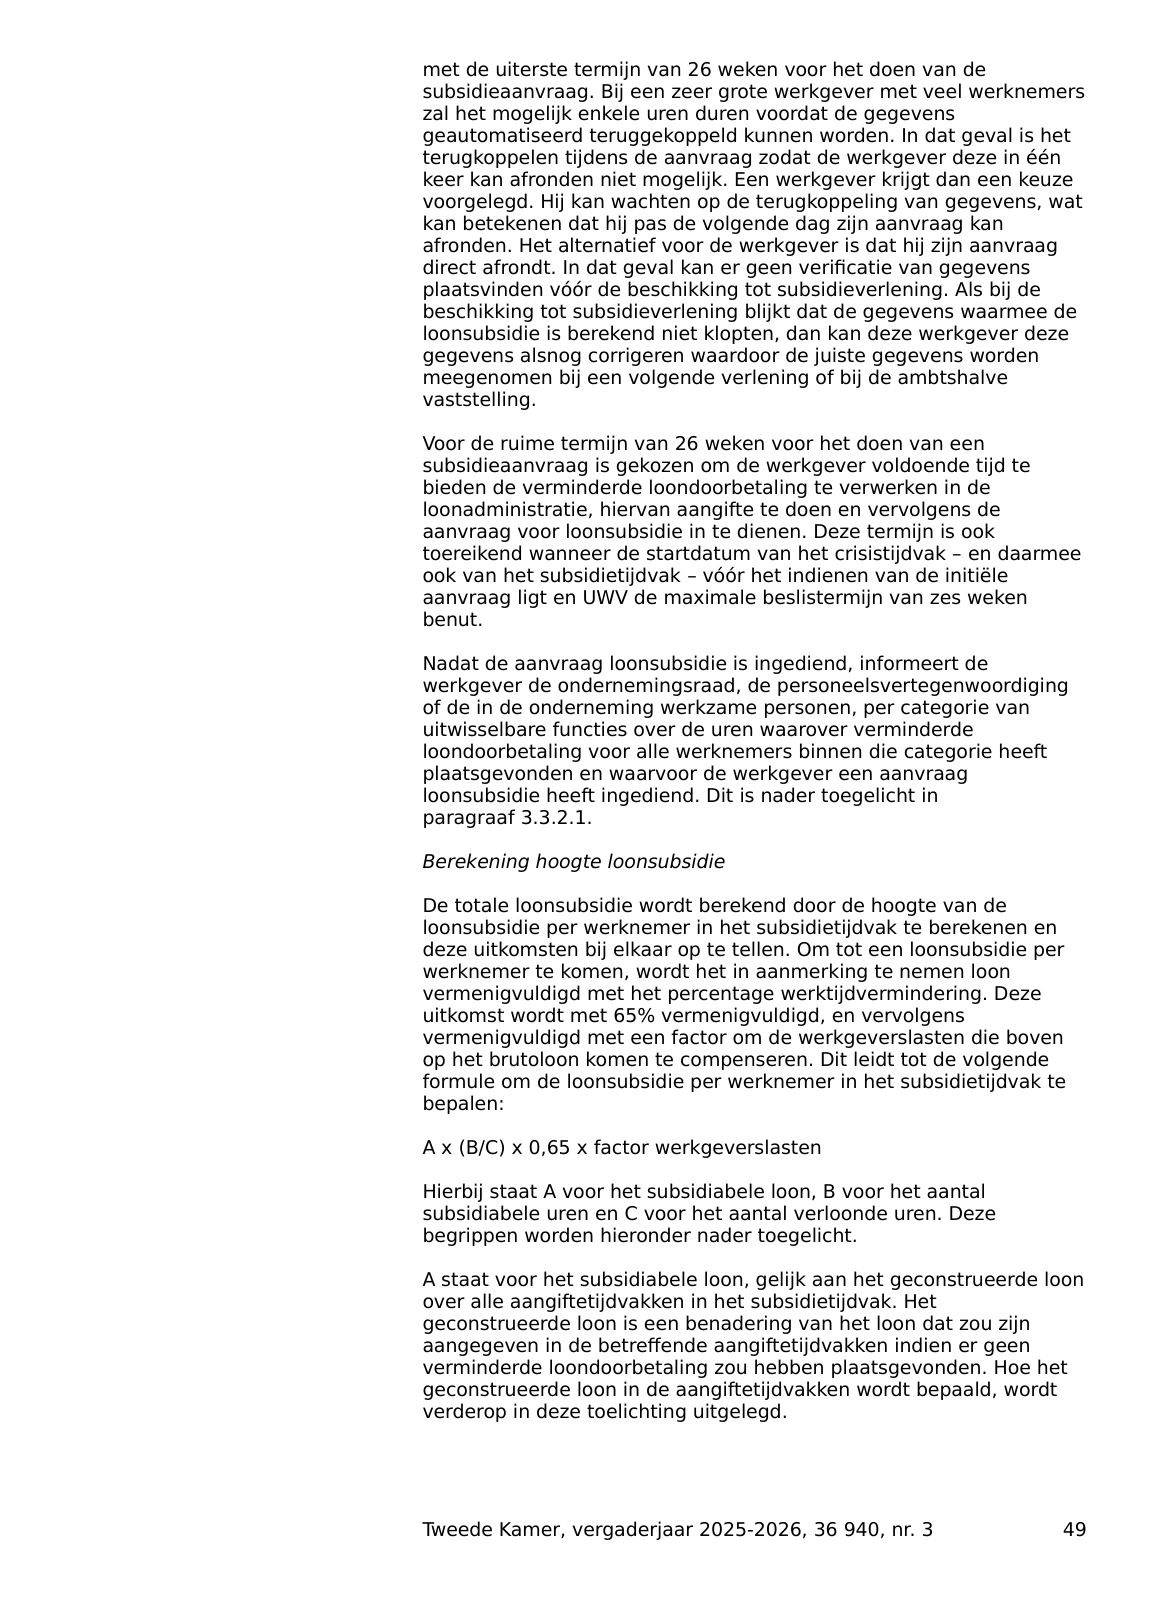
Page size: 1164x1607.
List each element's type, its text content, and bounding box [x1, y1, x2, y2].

text Nadat de aanvraag loonsubsidie is ingediend, informeert de werkgever de ondernemingsraad, de personeelsvertegenwoordiging of de in de onderneming werkzame personen, per categorie van uitwisselbare functies over de uren waarover verminderde loondoorbetaling voor alle werknemers binnen die categorie heeft plaatsgevonden en waarvoor de werkgever een aanvraag loonsubsidie heeft ingediend. Dit is nader toegelicht in paragraaf 3.3.2.1. [422, 653, 1087, 829]
text Voor de ruime termijn van 26 weken voor het doen van een subsidieaanvraag is gekozen om de werkgever voldoende tijd te bieden de verminderde loondoorbetaling te verwerken in de loonadministratie, hiervan aangifte te doen en vervolgens de aanvraag voor loonsubsidie in te dienen. Deze termijn is ook toereikend wanneer de startdatum van het crisistijdvak – en daarmee ook van het subsidietijdvak – vóór het indienen van de initiële aanvraag ligt en UWV de maximale beslistermijn van zes weken benut. [422, 433, 1087, 631]
text A staat voor het subsidiabele loon, gelijk aan het geconstrueerde loon over alle aangiftetijdvakken in het subsidietijdvak. Het geconstrueerde loon is een benadering van het loon dat zou zijn aangegeven in de betreffende aangiftetijdvakken indien er geen verminderde loondoorbetaling zou hebben plaatsgevonden. Hoe het geconstrueerde loon in de aangiftetijdvakken wordt bepaald, wordt verderop in deze toelichting uitgelegd. [422, 1269, 1087, 1423]
subtitle Berekening hoogte loonsubsidie [422, 851, 1087, 873]
text Hierbij staat A voor het subsidiabele loon, B voor het aantal subsidiabele uren en C voor het aantal verloonde uren. Deze begrippen worden hieronder nader toegelicht. [422, 1181, 1087, 1247]
text De totale loonsubsidie wordt berekend door de hoogte van de loonsubsidie per werknemer in het subsidietijdvak te berekenen en deze uitkomsten bij elkaar op te tellen. Om tot een loonsubsidie per werknemer te komen, wordt het in aanmerking te nemen loon vermenigvuldigd met het percentage werktijdvermindering. Deze uitkomst wordt met 65% vermenigvuldigd, en vervolgens vermenigvuldigd met een factor om de werkgeverslasten die boven op het brutoloon komen te compenseren. Dit leidt tot de volgende formule om de loonsubsidie per werknemer in het subsidietijdvak te bepalen: [422, 895, 1087, 1115]
text met de uiterste termijn van 26 weken voor het doen van de subsidieaanvraag. Bij een zeer grote werkgever met veel werknemers zal het mogelijk enkele uren duren voordat de gegevens geautomatiseerd teruggekoppeld kunnen worden. In dat geval is het terugkoppelen tijdens de aanvraag zodat de werkgever deze in één keer kan afronden niet mogelijk. Een werkgever krijgt dan een keuze voorgelegd. Hij kan wachten op de terugkoppeling van gegevens, wat kan betekenen dat hij pas de volgende dag zijn aanvraag kan afronden. Het alternatief voor de werkgever is dat hij zijn aanvraag direct afrondt. In dat geval kan er geen verificatie van gegevens plaatsvinden vóór de beschikking tot subsidieverlening. Als bij de beschikking tot subsidieverlening blijkt dat de gegevens waarmee de loonsubsidie is berekend niet klopten, dan kan deze werkgever deze gegevens alsnog corrigeren waardoor de juiste gegevens worden meegenomen bij een volgende verlening of bij de ambtshalve vaststelling. [422, 59, 1087, 411]
text A x (B/C) x 0,65 x factor werkgeverslasten [422, 1137, 1087, 1159]
